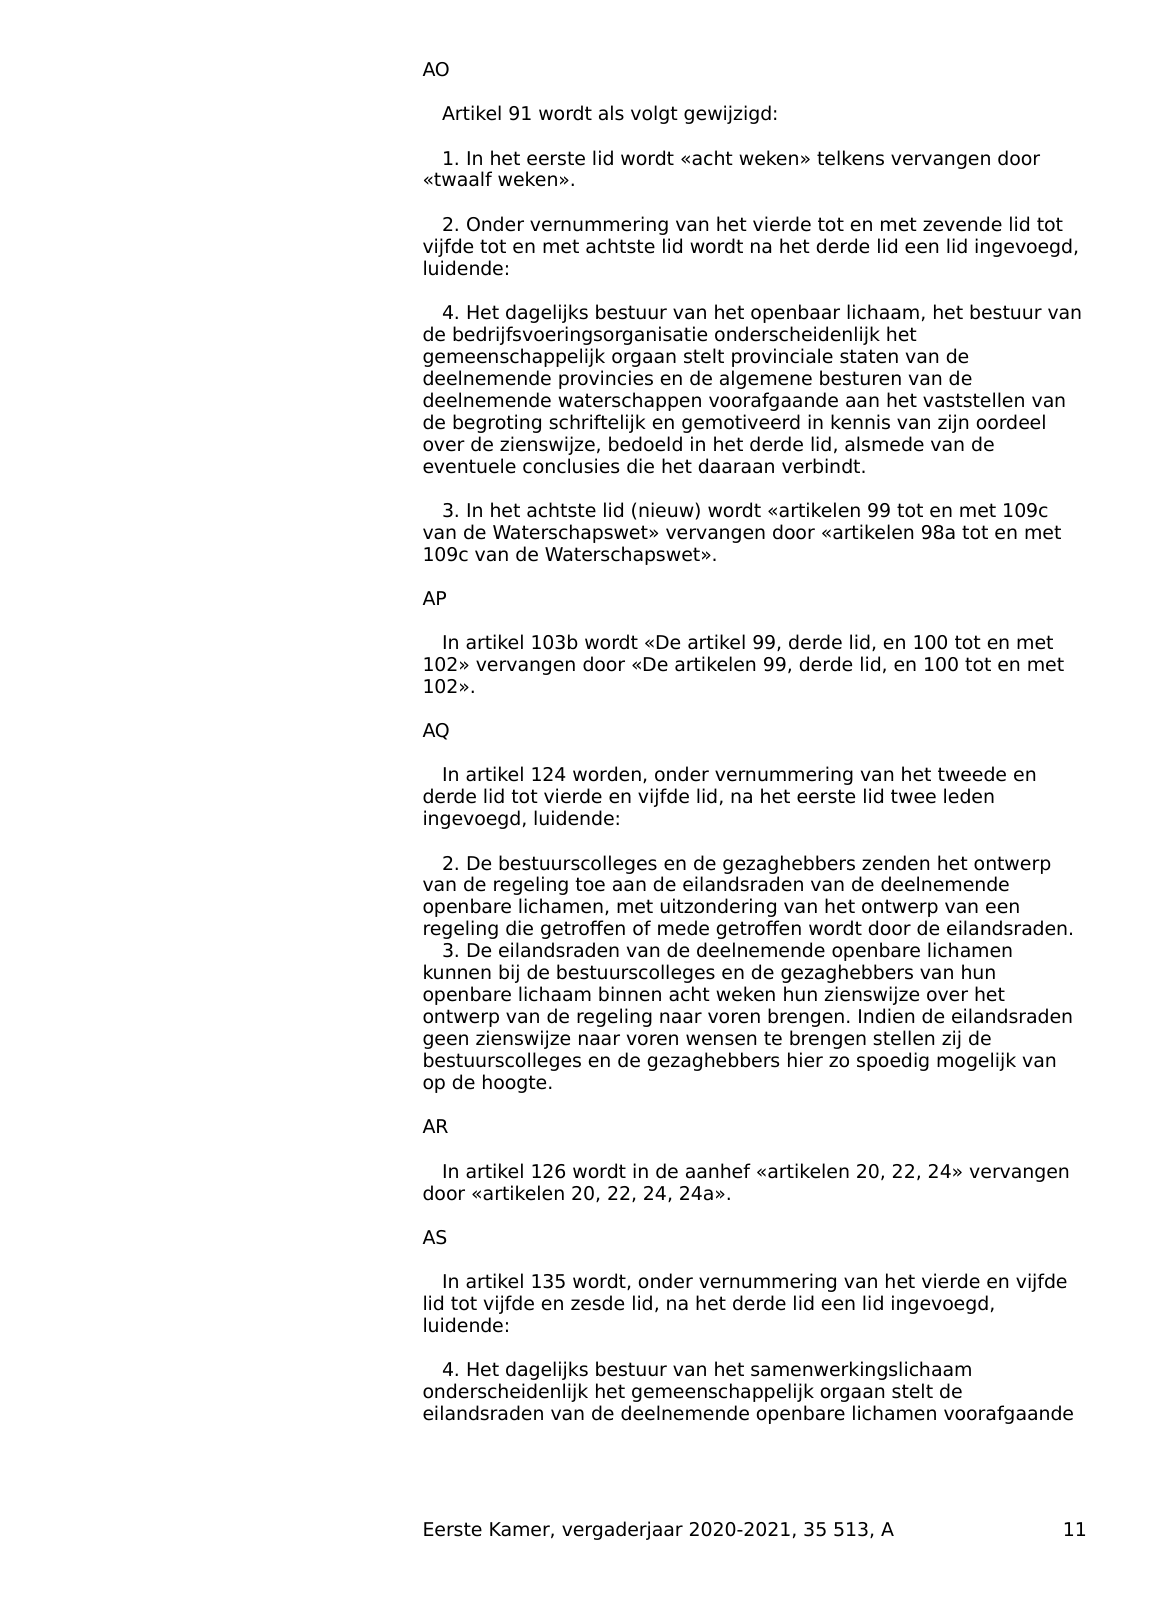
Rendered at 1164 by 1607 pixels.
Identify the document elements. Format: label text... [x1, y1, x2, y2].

text 3. De eilandsraden van de deelnemende openbare lichamen kunnen bij de bestuurscolleges en de gezaghebbers van hun openbare lichaam binnen acht weken hun zienswijze over het ontwerp van de regeling naar voren brengen. Indien de eilandsraden geen zienswijze naar voren wensen te brengen stellen zij de bestuurscolleges en de gezaghebbers hier zo spoedig mogelijk van op de hoogte. [422, 940, 1087, 1094]
text Artikel 91 wordt als volgt gewijzigd: [422, 103, 1087, 125]
text 2. De bestuurscolleges en de gezaghebbers zenden het ontwerp van de regeling toe aan de eilandsraden van de deelnemende openbare lichamen, met uitzondering van het ontwerp van een regeling die getroffen of mede getroffen wordt door de eilandsraden. [422, 852, 1087, 940]
text AP [422, 588, 1087, 610]
text AQ [422, 720, 1087, 742]
text 3. In het achtste lid (nieuw) wordt «artikelen 99 tot en met 109c van de Waterschapswet» vervangen door «artikelen 98a tot en met 109c van de Waterschapswet». [422, 500, 1087, 566]
text In artikel 124 worden, onder vernummering van het tweede en derde lid tot vierde en vijfde lid, na het eerste lid twee leden ingevoegd, luidende: [422, 764, 1087, 830]
text AR [422, 1116, 1087, 1138]
text 1. In het eerste lid wordt «acht weken» telkens vervangen door «twaalf weken». [422, 147, 1087, 191]
text AO [422, 59, 1087, 81]
text In artikel 126 wordt in de aanhef «artikelen 20, 22, 24» vervangen door «artikelen 20, 22, 24, 24a». [422, 1161, 1087, 1204]
text AS [422, 1227, 1087, 1249]
text In artikel 103b wordt «De artikel 99, derde lid, en 100 tot en met 102» vervangen door «De artikelen 99, derde lid, en 100 tot en met 102». [422, 632, 1087, 698]
text In artikel 135 wordt, onder vernummering van het vierde en vijfde lid tot vijfde en zesde lid, na het derde lid een lid ingevoegd, luidende: [422, 1271, 1087, 1337]
text 4. Het dagelijks bestuur van het samenwerkingslichaam onderscheidenlijk het gemeenschappelijk orgaan stelt de eilandsraden van de deelnemende openbare lichamen voorafgaande [422, 1359, 1087, 1425]
text 2. Onder vernummering van het vierde tot en met zevende lid tot vijfde tot en met achtste lid wordt na het derde lid een lid ingevoegd, luidende: [422, 213, 1087, 279]
text 4. Het dagelijks bestuur van het openbaar lichaam, het bestuur van de bedrijfsvoeringsorganisatie onderscheidenlijk het gemeenschappelijk orgaan stelt provinciale staten van de deelnemende provincies en de algemene besturen van de deelnemende waterschappen voorafgaande aan het vaststellen van de begroting schriftelijk en gemotiveerd in kennis van zijn oordeel over de zienswijze, bedoeld in het derde lid, alsmede van de eventuele conclusies die het daaraan verbindt. [422, 302, 1087, 477]
